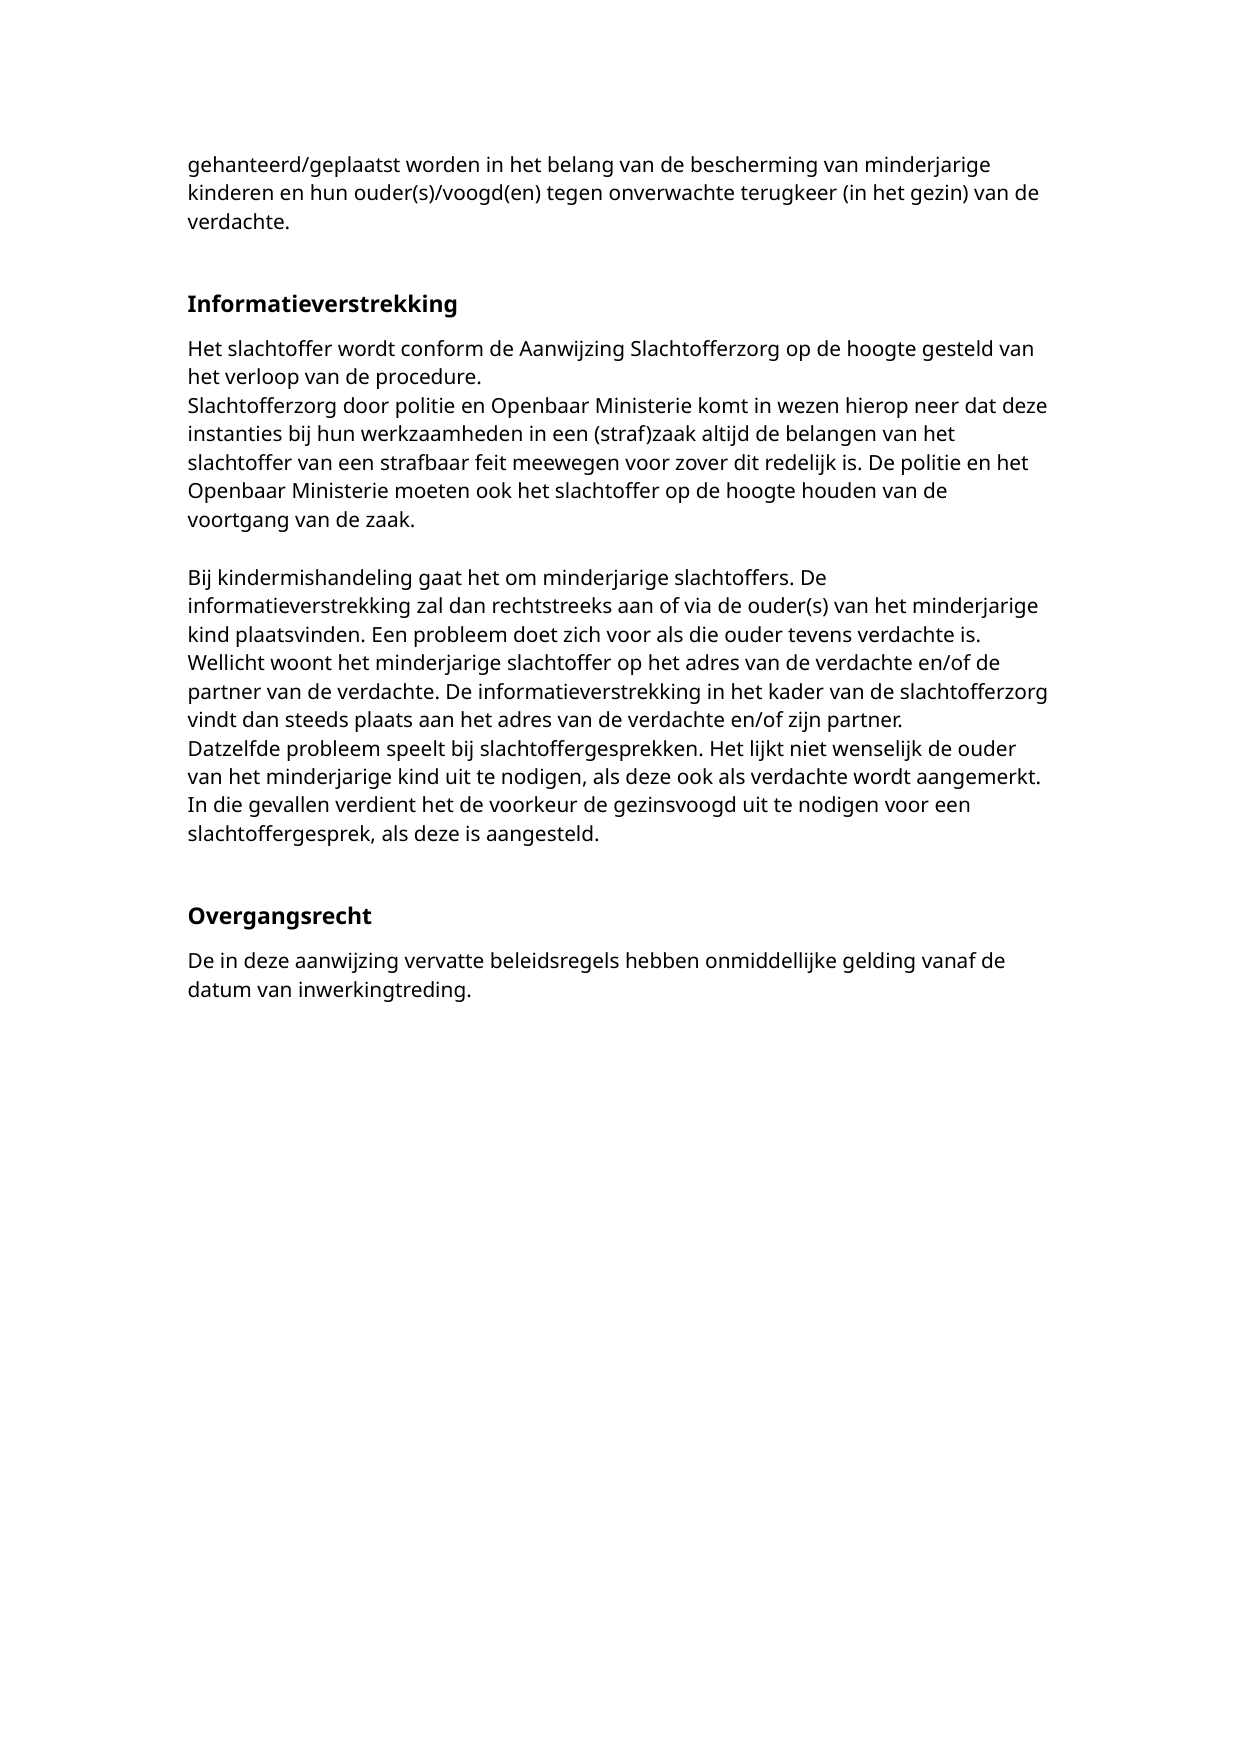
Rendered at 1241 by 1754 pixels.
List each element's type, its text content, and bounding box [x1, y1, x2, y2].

text Datzelfde probleem speelt bij slachtoffergesprekken. Het lijkt niet wenselijk de ouder van het minderjarige kind uit te nodigen, als deze ook als verdachte wordt aangemerkt. [187, 734, 1053, 791]
text Bij kindermishandeling gaat het om minderjarige slachtoffers. De informatieverstrekking zal dan rechtstreeks aan of via de ouder(s) van het minderjarige kind plaatsvinden. Een probleem doet zich voor als die ouder tevens verdachte is. Wellicht woont het minderjarige slachtoffer op het adres van de verdachte en/of de partner van de verdachte. De informatieverstrekking in het kader van de slachtofferzorg vindt dan steeds plaats aan het adres van de verdachte en/of zijn partner. [187, 563, 1053, 734]
text Het slachtoffer wordt conform de Aanwijzing Slachtofferzorg op de hoogte gesteld van het verloop van de procedure. [187, 334, 1053, 391]
text De in deze aanwijzing vervatte beleidsregels hebben onmiddellijke gelding vanaf de datum van inwerkingtreding. [187, 946, 1053, 1003]
text gehanteerd/geplaatst worden in het belang van de bescherming van minderjarige kinderen en hun ouder(s)/voogd(en) tegen onverwachte terugkeer (in het gezin) van de verdachte. [187, 150, 1053, 235]
subtitle Informatieverstrekking [187, 288, 1053, 319]
text Slachtofferzorg door politie en Openbaar Ministerie komt in wezen hierop neer dat deze instanties bij hun werkzaamheden in een (straf)zaak altijd de belangen van het slachtoffer van een strafbaar feit meewegen voor zover dit redelijk is. De politie en het Openbaar Ministerie moeten ook het slachtoffer op de hoogte houden van de voortgang van de zaak. [187, 391, 1053, 533]
text In die gevallen verdient het de voorkeur de gezinsvoogd uit te nodigen voor een slachtoffergesprek, als deze is aangesteld. [187, 791, 1053, 847]
subtitle Overgangsrecht [187, 900, 1053, 931]
